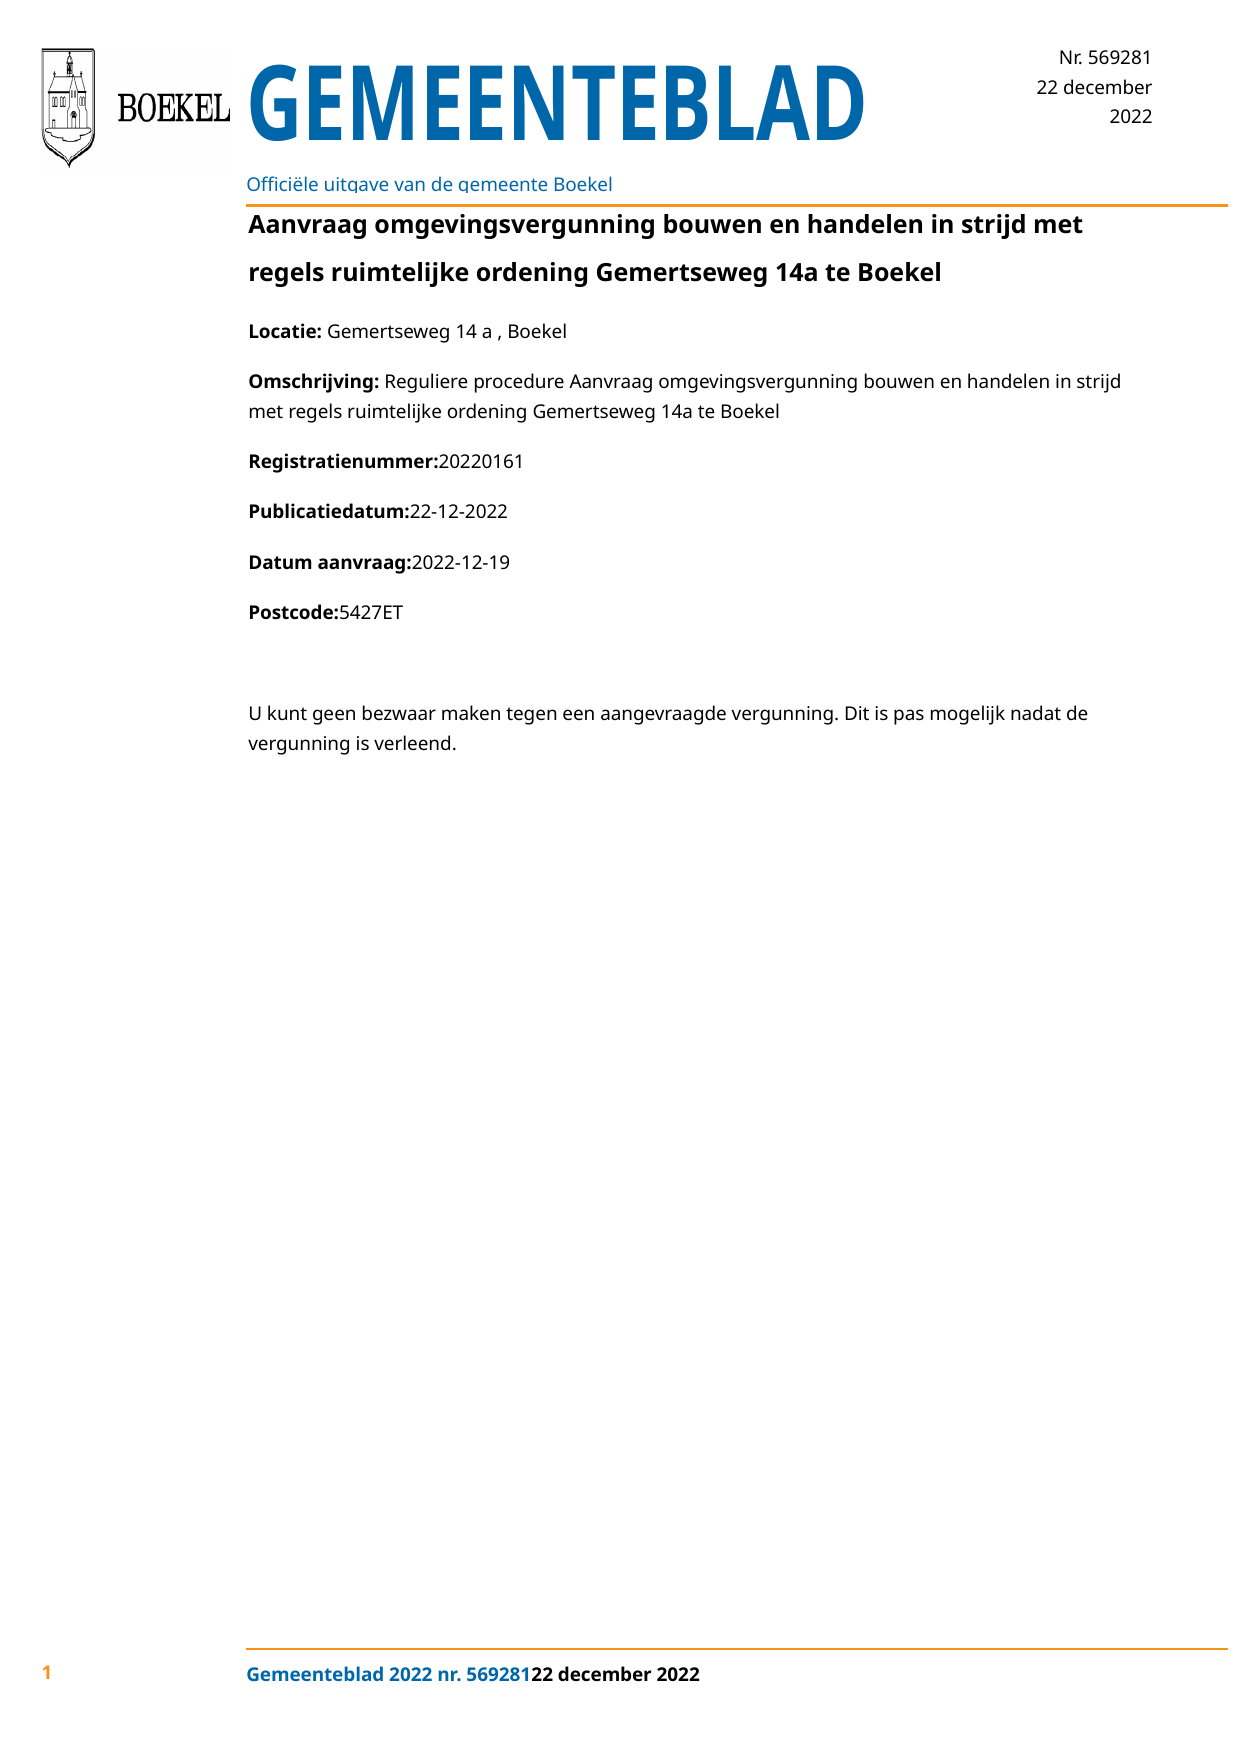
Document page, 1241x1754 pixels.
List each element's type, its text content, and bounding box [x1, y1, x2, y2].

text Aanvraag omgevingsvergunning bouwen en handelen in strijd met regels ruimtelijke ordening Gemertseweg 14a te Boekel [248, 207, 1152, 288]
text Publicatiedatum:22-12-2022 [248, 499, 1152, 524]
text Datum aanvraag:2022-12-19 [248, 549, 1152, 575]
text Registratienummer:20220161 [248, 448, 1152, 474]
text U kunt geen bezwaar maken tegen een aangevraagde vergunning. Dit is pas mogelijk nadat de vergunning is verleend. [248, 700, 1152, 756]
text Locatie: Gemertseweg 14 a , Boekel [248, 318, 1152, 344]
picture [41, 47, 231, 172]
text Postcode:5427ET [248, 599, 1152, 625]
text Omschrijving: Reguliere procedure Aanvraag omgevingsvergunning bouwen en handelen in strijd met regels ruimtelijke ordening Gemertseweg 14a te Boekel [248, 368, 1152, 424]
